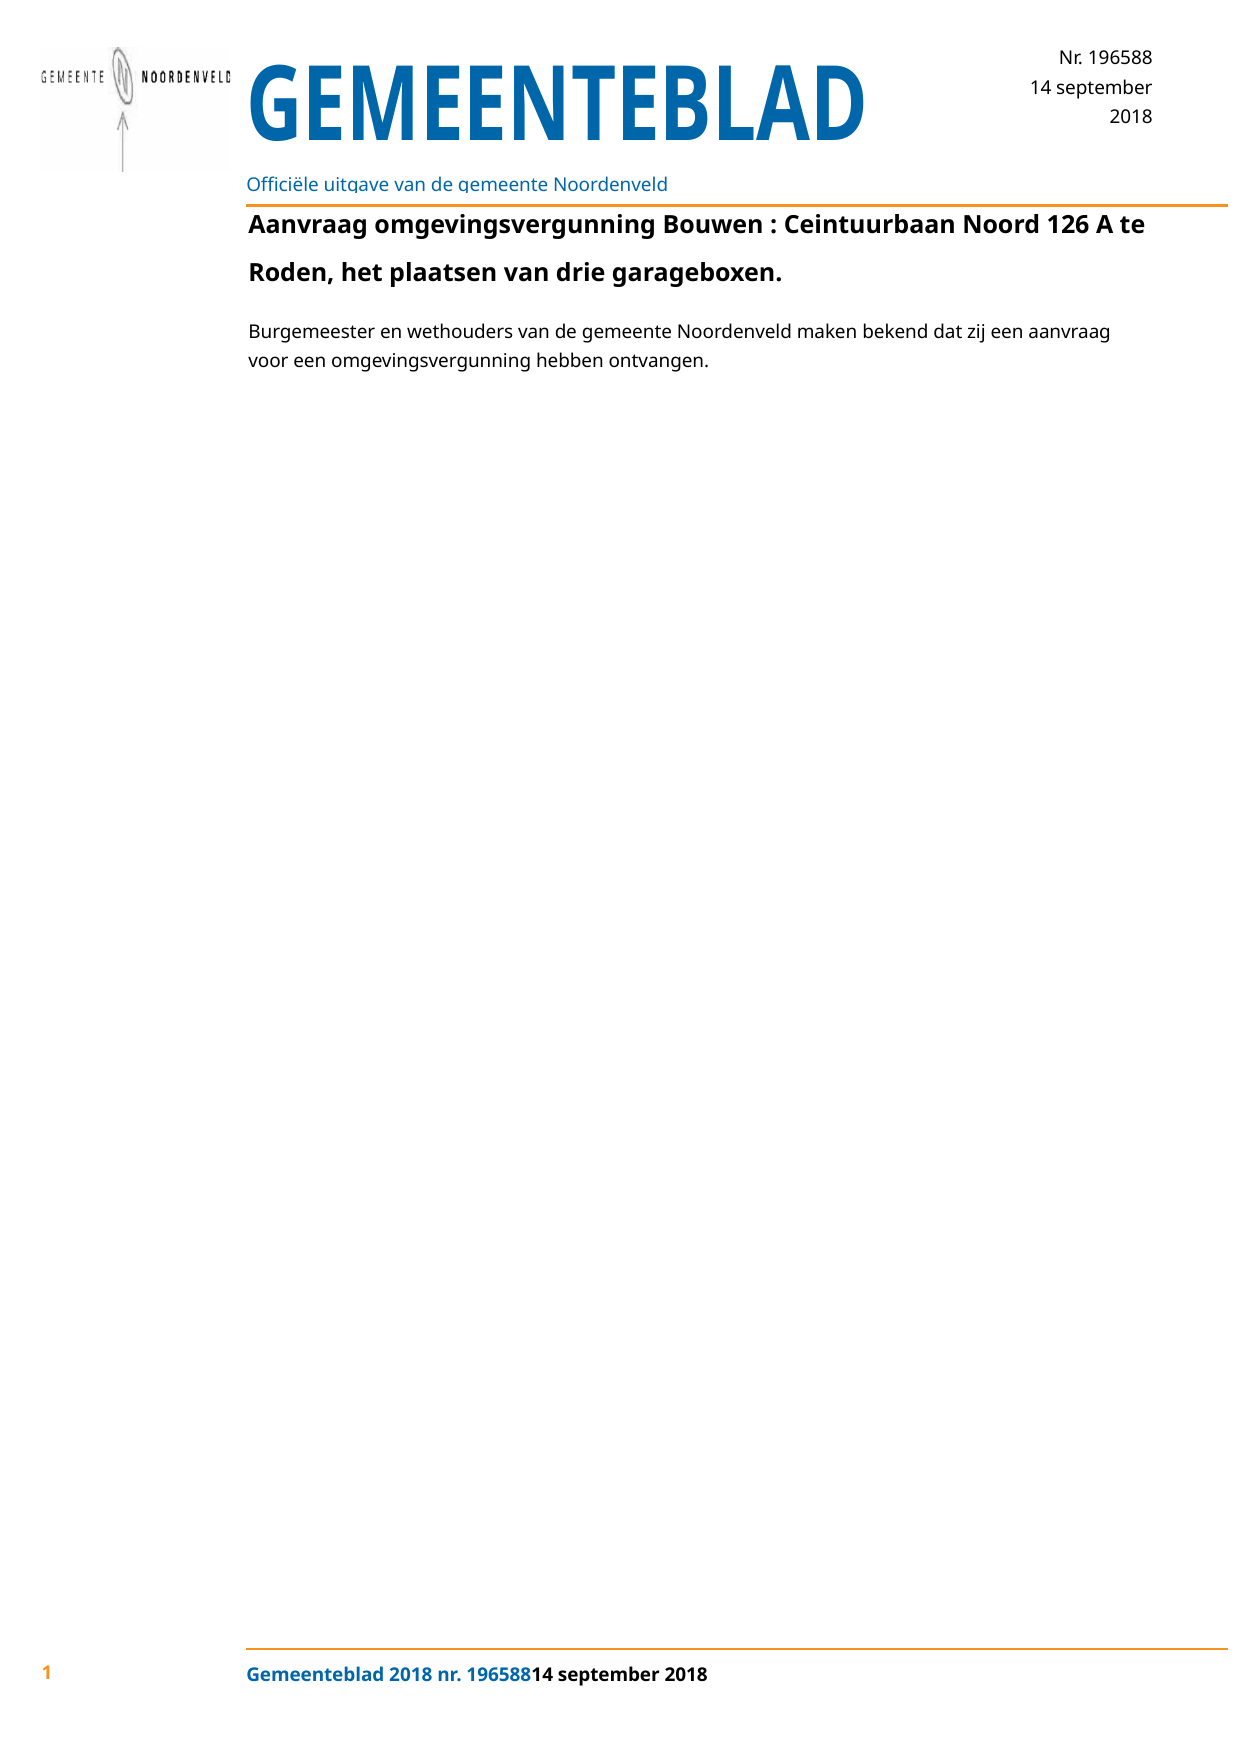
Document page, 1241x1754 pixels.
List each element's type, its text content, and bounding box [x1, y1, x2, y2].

picture [41, 47, 231, 172]
text Aanvraag omgevingsvergunning Bouwen : Ceintuurbaan Noord 126 A te Roden, het plaatsen van drie garageboxen. [248, 207, 1152, 288]
text Burgemeester en wethouders van de gemeente Noordenveld maken bekend dat zij een aanvraag voor een omgevingsvergunning hebben ontvangen. [248, 318, 1152, 373]
